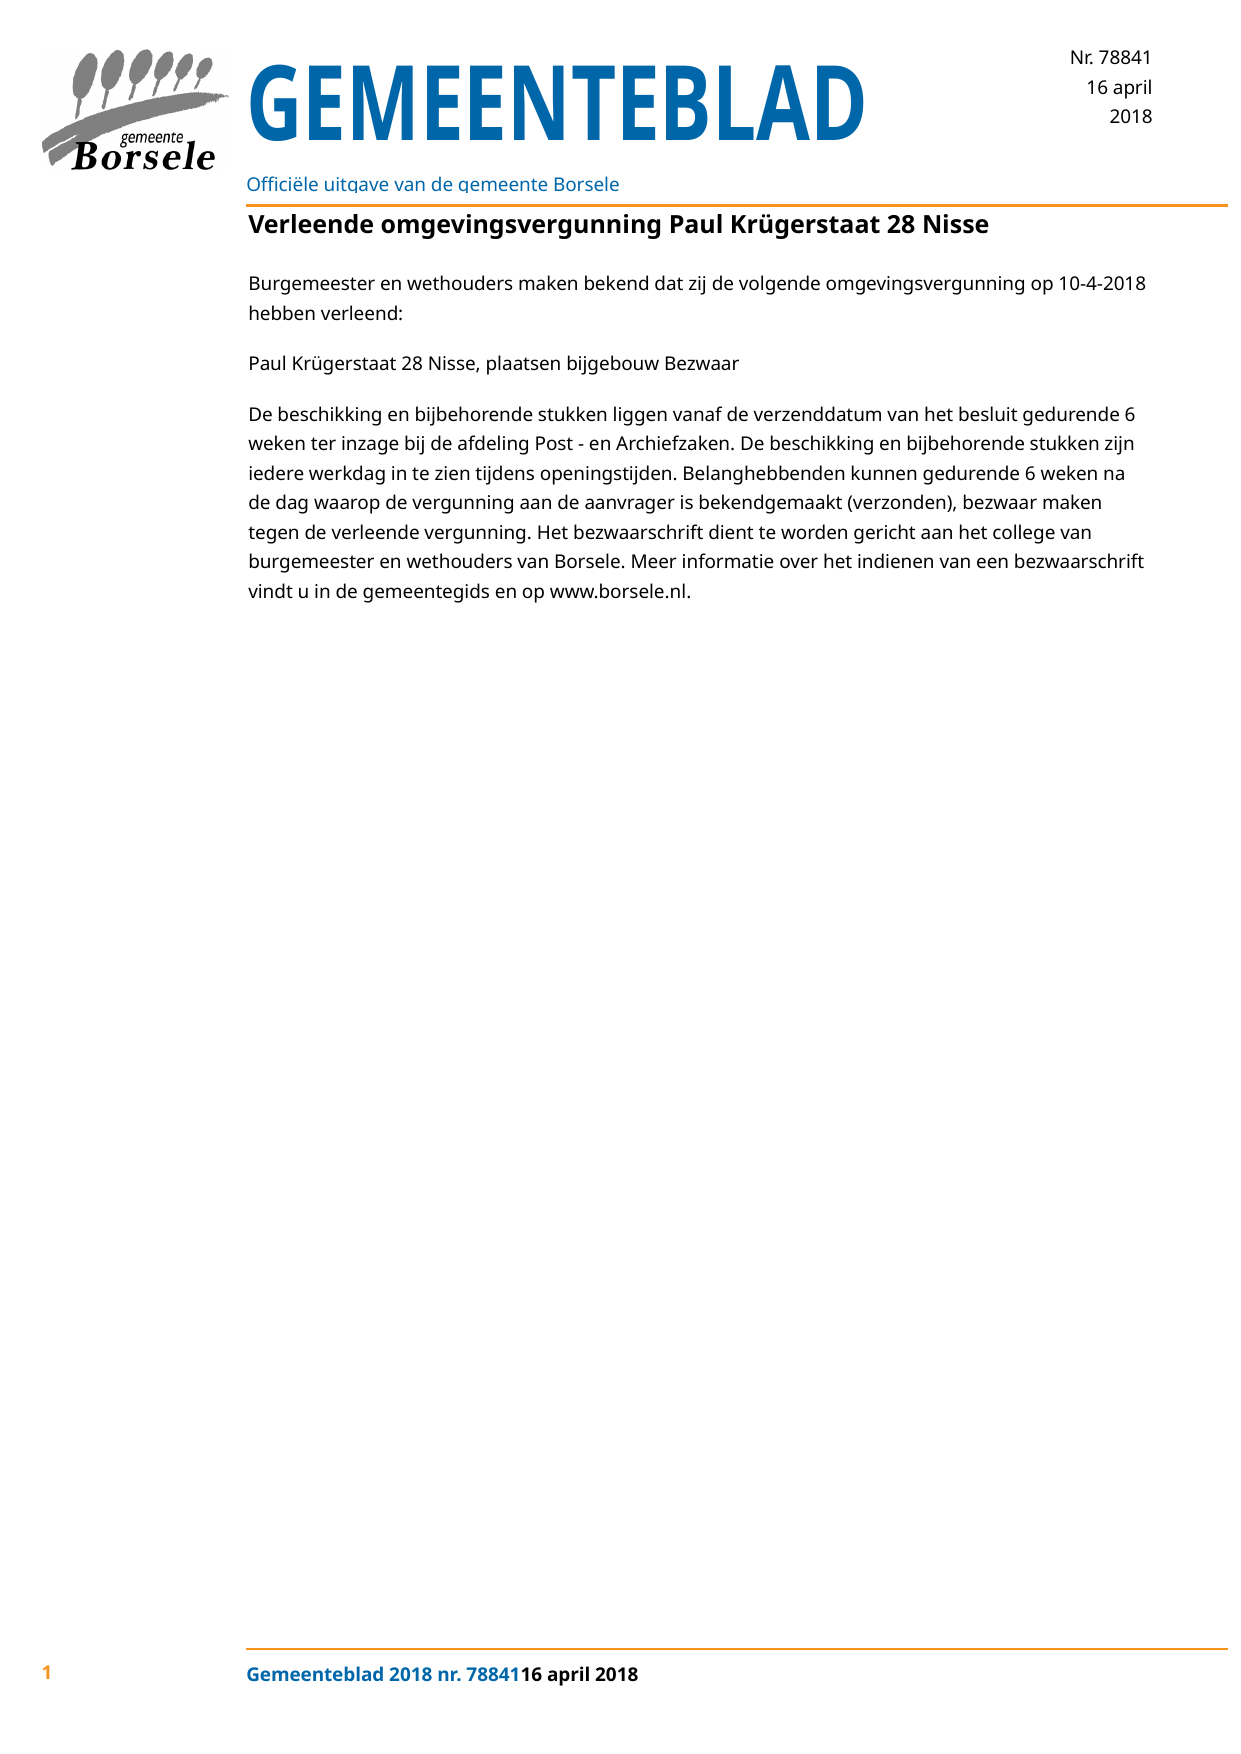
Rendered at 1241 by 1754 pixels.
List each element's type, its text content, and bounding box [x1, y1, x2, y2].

picture [41, 47, 231, 172]
text Verleende omgevingsvergunning Paul Krügerstaat 28 Nisse [248, 207, 1152, 241]
text De beschikking en bijbehorende stukken liggen vanaf de verzenddatum van het besluit gedurende 6 weken ter inzage bij de afdeling Post - en Archiefzaken. De beschikking en bijbehorende stukken zijn iedere werkdag in te zien tijdens openingstijden. Belanghebbenden kunnen gedurende 6 weken na de dag waarop de vergunning aan de aanvrager is bekendgemaakt (verzonden), bezwaar maken tegen de verleende vergunning. Het bezwaarschrift dient te worden gericht aan het college van burgemeester en wethouders van Borsele. Meer informatie over het indienen van een bezwaarschrift vindt u in de gemeentegids en op www.borsele.nl. [248, 401, 1152, 604]
text Paul Krügerstaat 28 Nisse, plaatsen bijgebouw Bezwaar [248, 350, 1152, 376]
text Burgemeester en wethouders maken bekend dat zij de volgende omgevingsvergunning op 10-4-2018 hebben verleend: [248, 270, 1152, 326]
